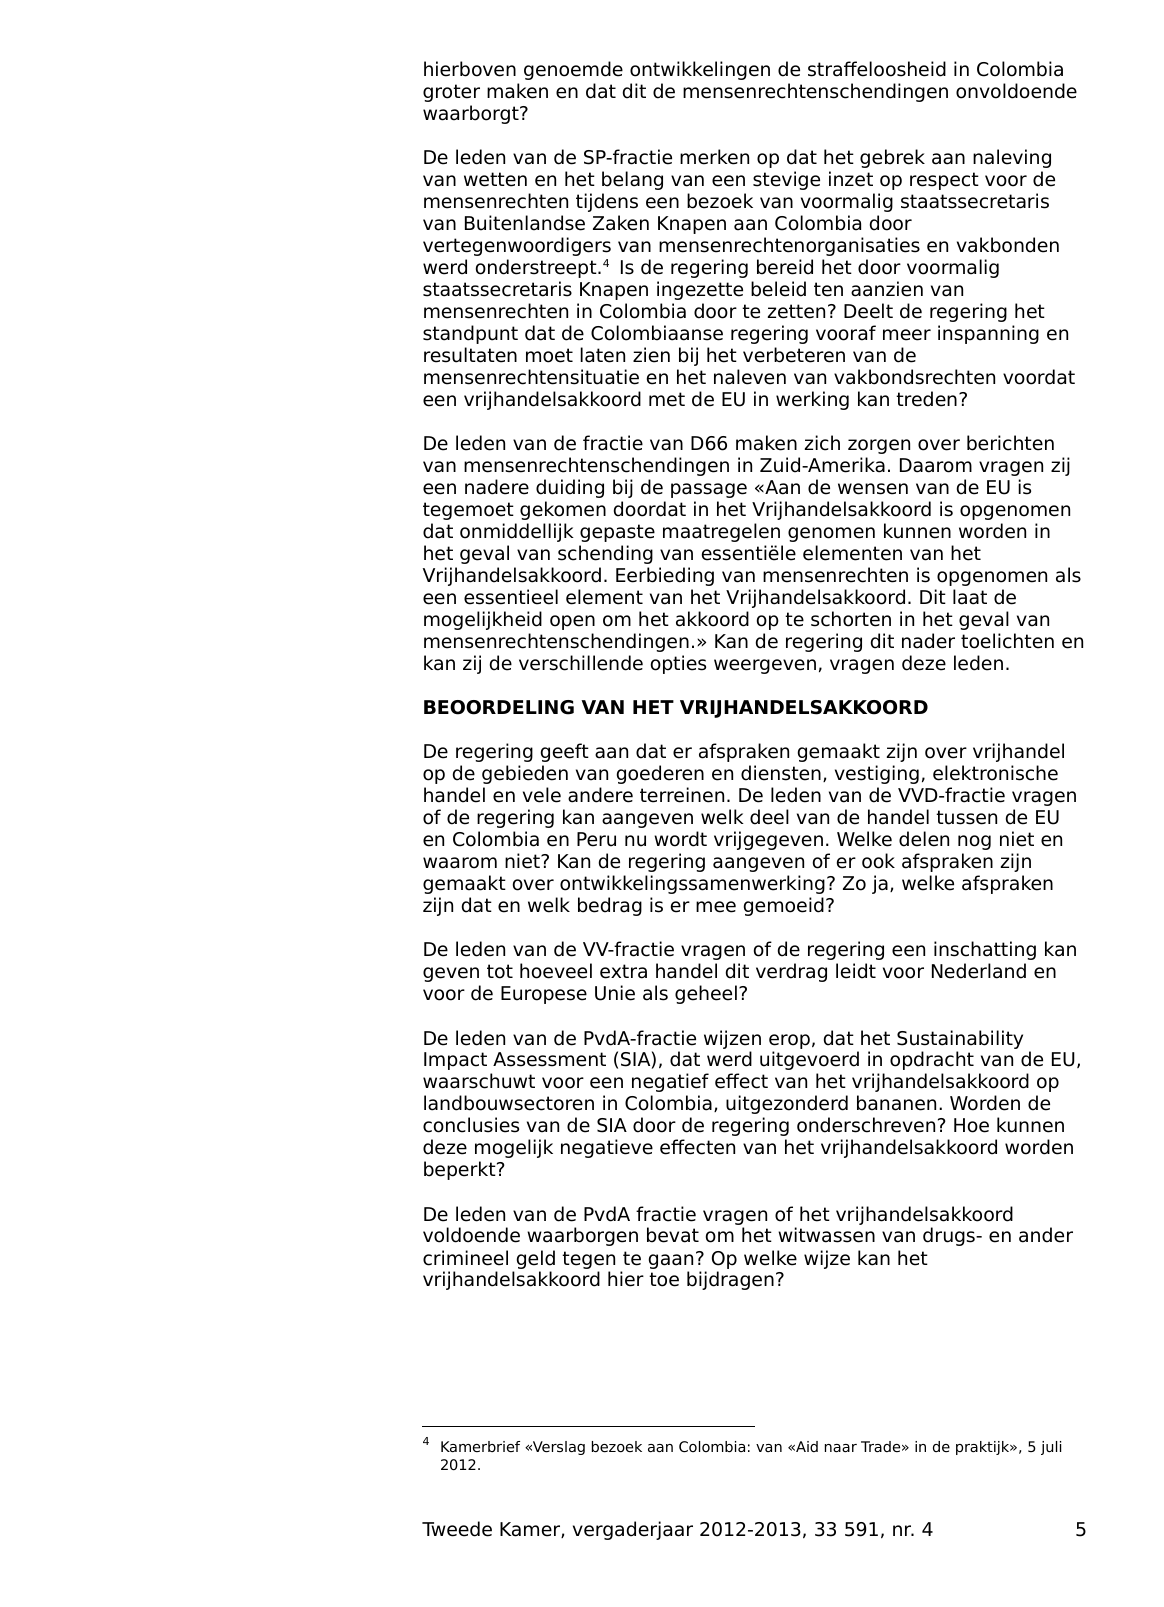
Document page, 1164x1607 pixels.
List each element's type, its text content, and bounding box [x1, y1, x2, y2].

text De leden van de PvdA fractie vragen of het vrijhandelsakkoord voldoende waarborgen bevat om het witwassen van drugs- en ander crimineel geld tegen te gaan? Op welke wijze kan het vrijhandelsakkoord hier toe bijdragen? [422, 1203, 1087, 1291]
text De leden van de fractie van D66 maken zich zorgen over berichten van mensenrechtenschendingen in Zuid-Amerika. Daarom vragen zij een nadere duiding bij de passage «Aan de wensen van de EU is tegemoet gekomen doordat in het Vrijhandelsakkoord is opgenomen dat onmiddellijk gepaste maatregelen genomen kunnen worden in het geval van schending van essentiële elementen van het Vrijhandelsakkoord. Eerbieding van mensenrechten is opgenomen als een essentieel element van het Vrijhandelsakkoord. Dit laat de mogelijkheid open om het akkoord op te schorten in het geval van mensenrechtenschendingen.» Kan de regering dit nader toelichten en kan zij de verschillende opties weergeven, vragen deze leden. [422, 433, 1087, 675]
text hierboven genoemde ontwikkelingen de straffeloosheid in Colombia groter maken en dat dit de mensenrechtenschendingen onvoldoende waarborgt? [422, 59, 1087, 125]
text De leden van de PvdA-fractie wijzen erop, dat het Sustainability Impact Assessment (SIA), dat werd uitgevoerd in opdracht van de EU, waarschuwt voor een negatief effect van het vrijhandelsakkoord op landbouwsectoren in Colombia, uitgezonderd bananen. Worden de conclusies van de SIA door de regering onderschreven? Hoe kunnen deze mogelijk negatieve effecten van het vrijhandelsakkoord worden beperkt? [422, 1027, 1087, 1181]
text De leden van de VV-fractie vragen of de regering een inschatting kan geven tot hoeveel extra handel dit verdrag leidt voor Nederland en voor de Europese Unie als geheel? [422, 939, 1087, 1005]
text De regering geeft aan dat er afspraken gemaakt zijn over vrijhandel op de gebieden van goederen en diensten, vestiging, elektronische handel en vele andere terreinen. De leden van de VVD-fractie vragen of de regering kan aangeven welk deel van de handel tussen de EU en Colombia en Peru nu wordt vrijgegeven. Welke delen nog niet en waarom niet? Kan de regering aangeven of er ook afspraken zijn gemaakt over ontwikkelingssamenwerking? Zo ja, welke afspraken zijn dat en welk bedrag is er mee gemoeid? [422, 741, 1087, 917]
text Kamerbrief «Verslag bezoek aan Colombia: van «Aid naar Trade» in de praktijk», 5 juli 2012. [422, 1435, 1087, 1474]
text De leden van de SP-fractie merken op dat het gebrek aan naleving van wetten en het belang van een stevige inzet op respect voor de mensenrechten tijdens een bezoek van voormalig staatssecretaris van Buitenlandse Zaken Knapen aan Colombia door vertegenwoordigers van mensenrechtenorganisaties en vakbonden werd onderstreept. Is de regering bereid het door voormalig staatssecretaris Knapen ingezette beleid ten aanzien van mensenrechten in Colombia door te zetten? Deelt de regering het standpunt dat de Colombiaanse regering vooraf meer inspanning en resultaten moet laten zien bij het verbeteren van de mensenrechtensituatie en het naleven van vakbondsrechten voordat een vrijhandelsakkoord met de EU in werking kan treden? [422, 147, 1087, 411]
subtitle BEOORDELING VAN HET VRIJHANDELSAKKOORD [422, 697, 1087, 719]
